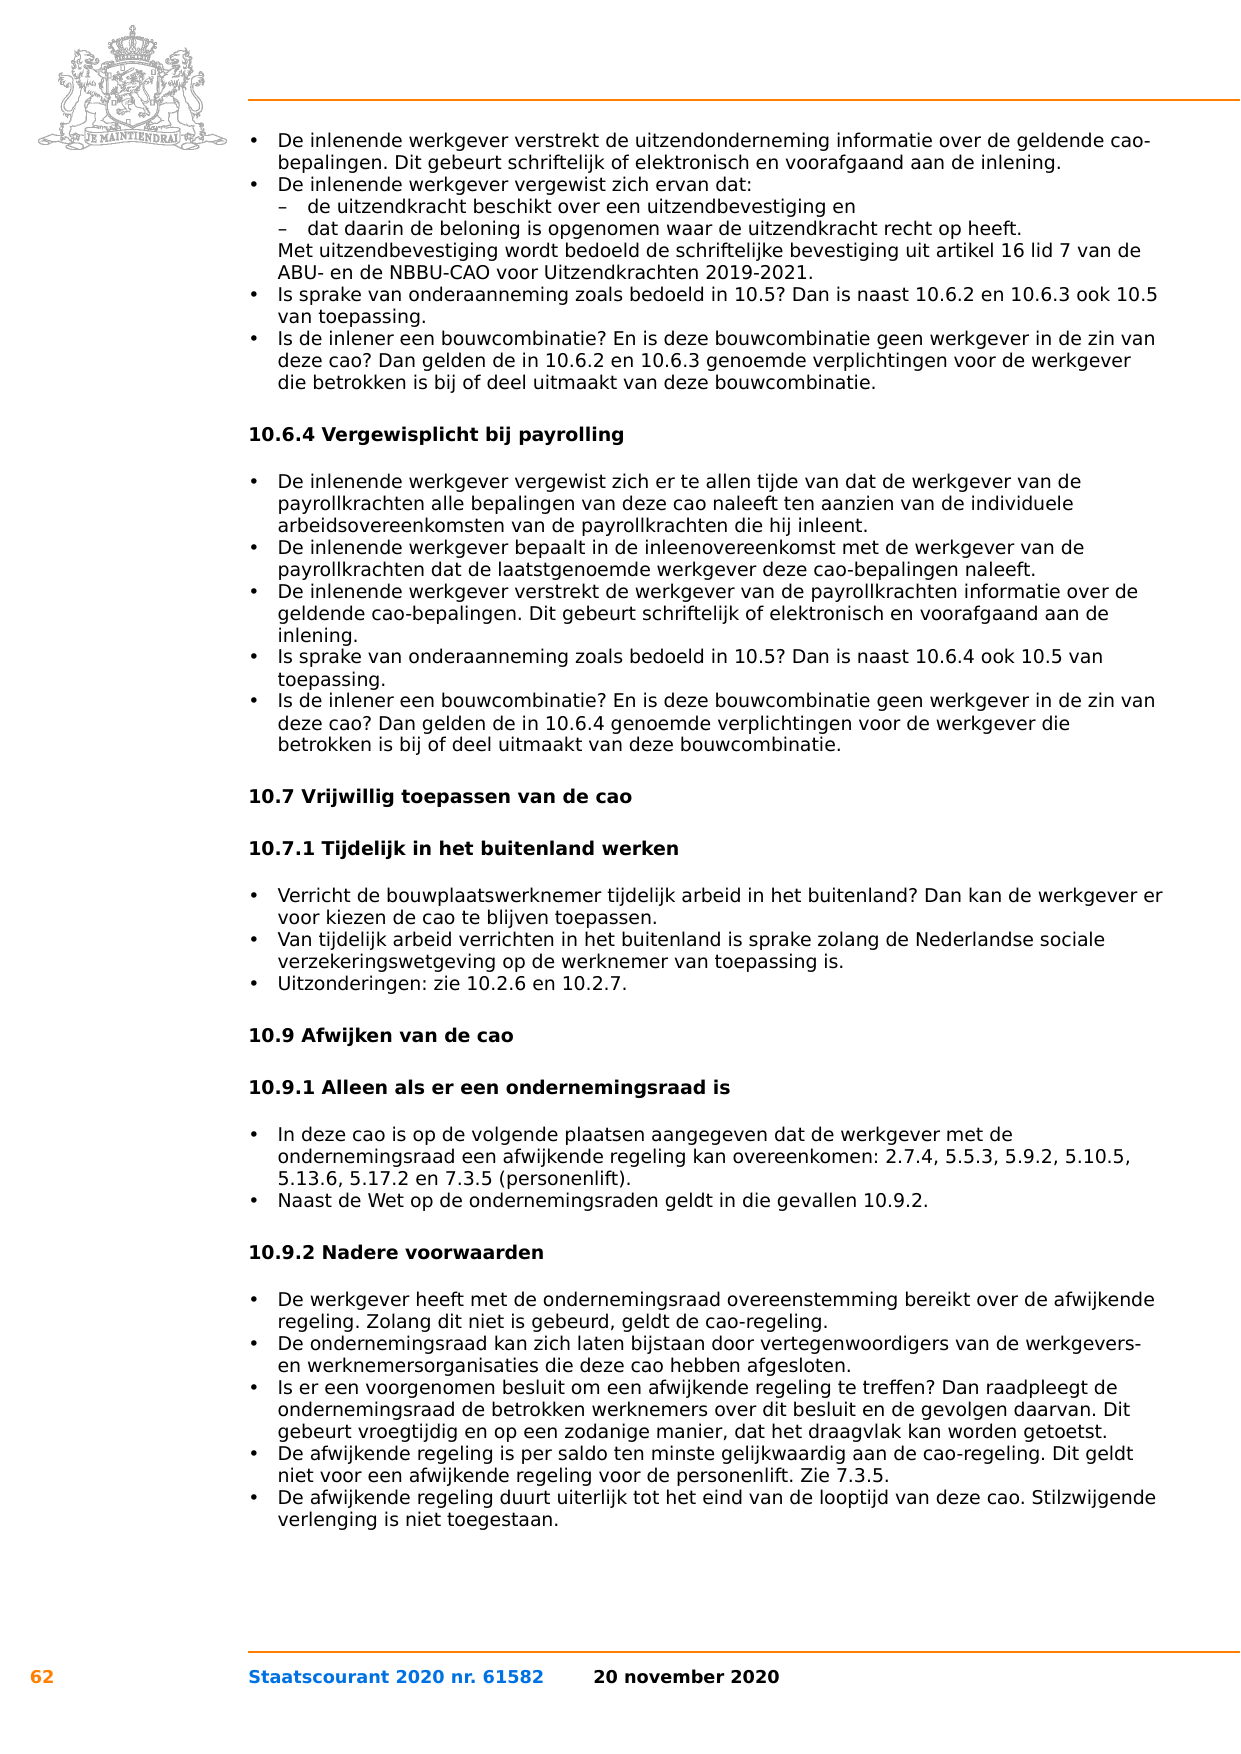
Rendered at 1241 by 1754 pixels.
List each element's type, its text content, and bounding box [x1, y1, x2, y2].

text • Is er een voorgenomen besluit om een afwijkende regeling te treffen? Dan raadpleegt de ondernemingsraad de betrokken werknemers over dit besluit en de gevolgen daarvan. Dit gebeurt vroegtijdig en op een zodanige manier, dat het draagvlak kan worden getoetst. [248, 1377, 1163, 1443]
text • De afwijkende regeling duurt uiterlijk tot het eind van de looptijd van deze cao. Stilzwijgende verlenging is niet toegestaan. [248, 1487, 1163, 1531]
subtitle 10.9 Afwijken van de cao [248, 1025, 1163, 1047]
text • Is de inlener een bouwcombinatie? En is deze bouwcombinatie geen werkgever in de zin van deze cao? Dan gelden de in 10.6.4 genoemde verplichtingen voor de werkgever die betrokken is bij of deel uitmaakt van deze bouwcombinatie. [248, 690, 1163, 756]
text • De inlenende werkgever verstrekt de uitzendonderneming informatie over de geldende cao-bepalingen. Dit gebeurt schriftelijk of elektronisch en voorafgaand aan de inlening. [248, 130, 1163, 174]
picture [38, 25, 227, 150]
subtitle 10.9.2 Nadere voorwaarden [248, 1242, 1163, 1264]
text • De inlenende werkgever bepaalt in de inleenovereenkomst met de werkgever van de payrollkrachten dat de laatstgenoemde werkgever deze cao-bepalingen naleeft. [248, 537, 1163, 581]
subtitle 10.6.4 Vergewisplicht bij payrolling [248, 424, 1163, 446]
text • De inlenende werkgever verstrekt de werkgever van de payrollkrachten informatie over de geldende cao-bepalingen. Dit gebeurt schriftelijk of elektronisch en voorafgaand aan de inlening. [248, 581, 1163, 646]
text • De afwijkende regeling is per saldo ten minste gelijkwaardig aan de cao-regeling. Dit geldt niet voor een afwijkende regeling voor de personenlift. Zie 7.3.5. [248, 1443, 1163, 1487]
text • Is de inlener een bouwcombinatie? En is deze bouwcombinatie geen werkgever in de zin van deze cao? Dan gelden de in 10.6.2 en 10.6.3 genoemde verplichtingen voor de werkgever die betrokken is bij of deel uitmaakt van deze bouwcombinatie. [248, 328, 1163, 394]
text – dat daarin de beloning is opgenomen waar de uitzendkracht recht op heeft. [278, 218, 1163, 240]
text • De ondernemingsraad kan zich laten bijstaan door vertegenwoordigers van de werkgevers- en werknemersorganisaties die deze cao hebben afgesloten. [248, 1333, 1163, 1377]
text • Van tijdelijk arbeid verrichten in het buitenland is sprake zolang de Nederlandse sociale verzekeringswetgeving op de werknemer van toepassing is. [248, 929, 1163, 973]
text • De inlenende werkgever vergewist zich er te allen tijde van dat de werkgever van de payrollkrachten alle bepalingen van deze cao naleeft ten aanzien van de individuele arbeidsovereenkomsten van de payrollkrachten die hij inleent. [248, 471, 1163, 537]
text • De werkgever heeft met de ondernemingsraad overeenstemming bereikt over de afwijkende regeling. Zolang dit niet is gebeurd, geldt de cao-regeling. [248, 1289, 1163, 1333]
text – de uitzendkracht beschikt over een uitzendbevestiging en [278, 196, 1163, 218]
text • Uitzonderingen: zie 10.2.6 en 10.2.7. [248, 973, 1163, 995]
subtitle 10.7 Vrijwillig toepassen van de cao [248, 786, 1163, 808]
text • Verricht de bouwplaatswerknemer tijdelijk arbeid in het buitenland? Dan kan de werkgever er voor kiezen de cao te blijven toepassen. [248, 885, 1163, 929]
subtitle 10.7.1 Tijdelijk in het buitenland werken [248, 838, 1163, 860]
text • Naast de Wet op de ondernemingsraden geldt in die gevallen 10.9.2. [248, 1190, 1163, 1212]
text Met uitzendbevestiging wordt bedoeld de schriftelijke bevestiging uit artikel 16 lid 7 van de ABU- en de NBBU-CAO voor Uitzendkrachten 2019-2021. [277, 240, 1163, 284]
text • Is sprake van onderaanneming zoals bedoeld in 10.5? Dan is naast 10.6.4 ook 10.5 van toepassing. [248, 646, 1163, 690]
text • In deze cao is op de volgende plaatsen aangegeven dat de werkgever met de ondernemingsraad een afwijkende regeling kan overeenkomen: 2.7.4, 5.5.3, 5.9.2, 5.10.5, 5.13.6, 5.17.2 en 7.3.5 (personenlift). [248, 1124, 1163, 1190]
text • De inlenende werkgever vergewist zich ervan dat: [248, 174, 1163, 196]
subtitle 10.9.1 Alleen als er een ondernemingsraad is [248, 1077, 1163, 1099]
text • Is sprake van onderaanneming zoals bedoeld in 10.5? Dan is naast 10.6.2 en 10.6.3 ook 10.5 van toepassing. [248, 284, 1163, 328]
